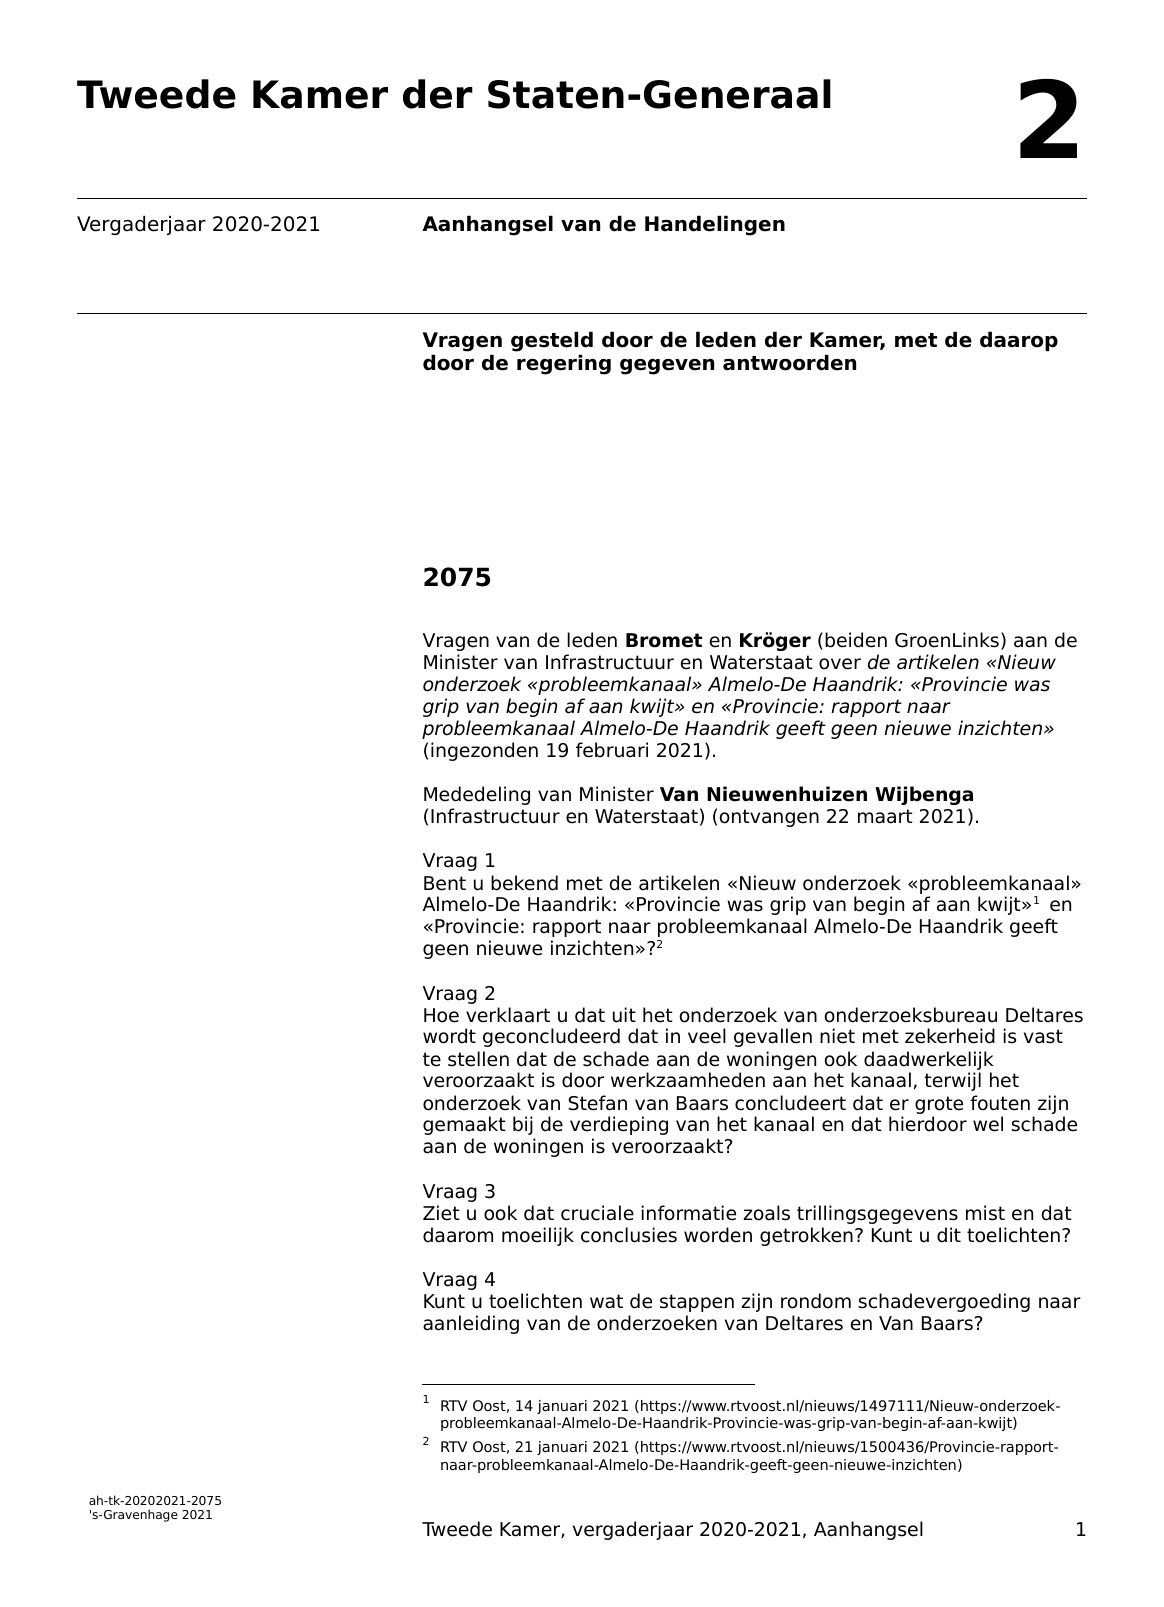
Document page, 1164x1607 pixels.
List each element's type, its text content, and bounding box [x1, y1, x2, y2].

text RTV Oost, 14 januari 2021 (https://www.rtvoost.nl/nieuws/1497111/Nieuw-onderzoek-probleemkanaal-Almelo-De-Haandrik-Provincie-was-grip-van-begin-af-aan-kwijt) [422, 1393, 1087, 1432]
table_cell Vragen gesteld door de leden der Kamer, met de daarop door de regering gegeven antwoorden [422, 314, 1087, 375]
text Vragen van de leden Bromet en Kröger (beiden GroenLinks) aan de Minister van Infrastructuur en Waterstaat over de artikelen «Nieuw onderzoek «probleemkanaal» Almelo-De Haandrik: «Provincie was grip van begin af aan kwijt» en «Provincie: rapport naar probleemkanaal Almelo-De Haandrik geeft geen nieuwe inzichten» (ingezonden 19 februari 2021). [422, 630, 1087, 762]
table_cell Aanhangsel van de Handelingen [422, 199, 1087, 313]
text 2075 [422, 563, 1087, 592]
text Vraag 1 [422, 850, 1087, 872]
text Bent u bekend met de artikelen «Nieuw onderzoek «probleemkanaal» Almelo-De Haandrik: «Provincie was grip van begin af aan kwijt» en «Provincie: rapport naar probleemkanaal Almelo-De Haandrik geeft geen nieuwe inzichten»? [422, 872, 1087, 960]
text Ziet u ook dat cruciale informatie zoals trillingsgegevens mist en dat daarom moeilijk conclusies worden getrokken? Kunt u dit toelichten? [422, 1202, 1087, 1246]
table_cell [77, 314, 422, 375]
text Vraag 4 [422, 1269, 1087, 1291]
text Hoe verklaart u dat uit het onderzoek van onderzoeksbureau Deltares wordt geconcludeerd dat in veel gevallen niet met zekerheid is vast te stellen dat de schade aan de woningen ook daadwerkelijk veroorzaakt is door werkzaamheden aan het kanaal, terwijl het onderzoek van Stefan van Baars concludeert dat er grote fouten zijn gemaakt bij de verdieping van het kanaal en dat hierdoor wel schade aan de woningen is veroorzaakt? [422, 1004, 1087, 1158]
text Vraag 2 [422, 982, 1087, 1004]
table_cell Vergaderjaar 2020-2021 [77, 199, 422, 313]
text RTV Oost, 21 januari 2021 (https://www.rtvoost.nl/nieuws/1500436/Provincie-rapport-naar-probleemkanaal-Almelo-De-Haandrik-geeft-geen-nieuwe-inzichten) [422, 1435, 1087, 1474]
table_header Tweede Kamer der Staten-Generaal [77, 59, 886, 198]
text ah-tk-20202021-2075 [88, 1494, 323, 1508]
text Vraag 3 [422, 1181, 1087, 1202]
text 's-Gravenhage 2021 [88, 1508, 323, 1522]
text Mededeling van Minister Van Nieuwenhuizen Wijbenga (Infrastructuur en Waterstaat) (ontvangen 22 maart 2021). [422, 784, 1087, 828]
text Kunt u toelichten wat de stappen zijn rondom schadevergoeding naar aanleiding van de onderzoeken van Deltares en Van Baars? [422, 1291, 1087, 1334]
table_header 2 [886, 59, 1087, 198]
